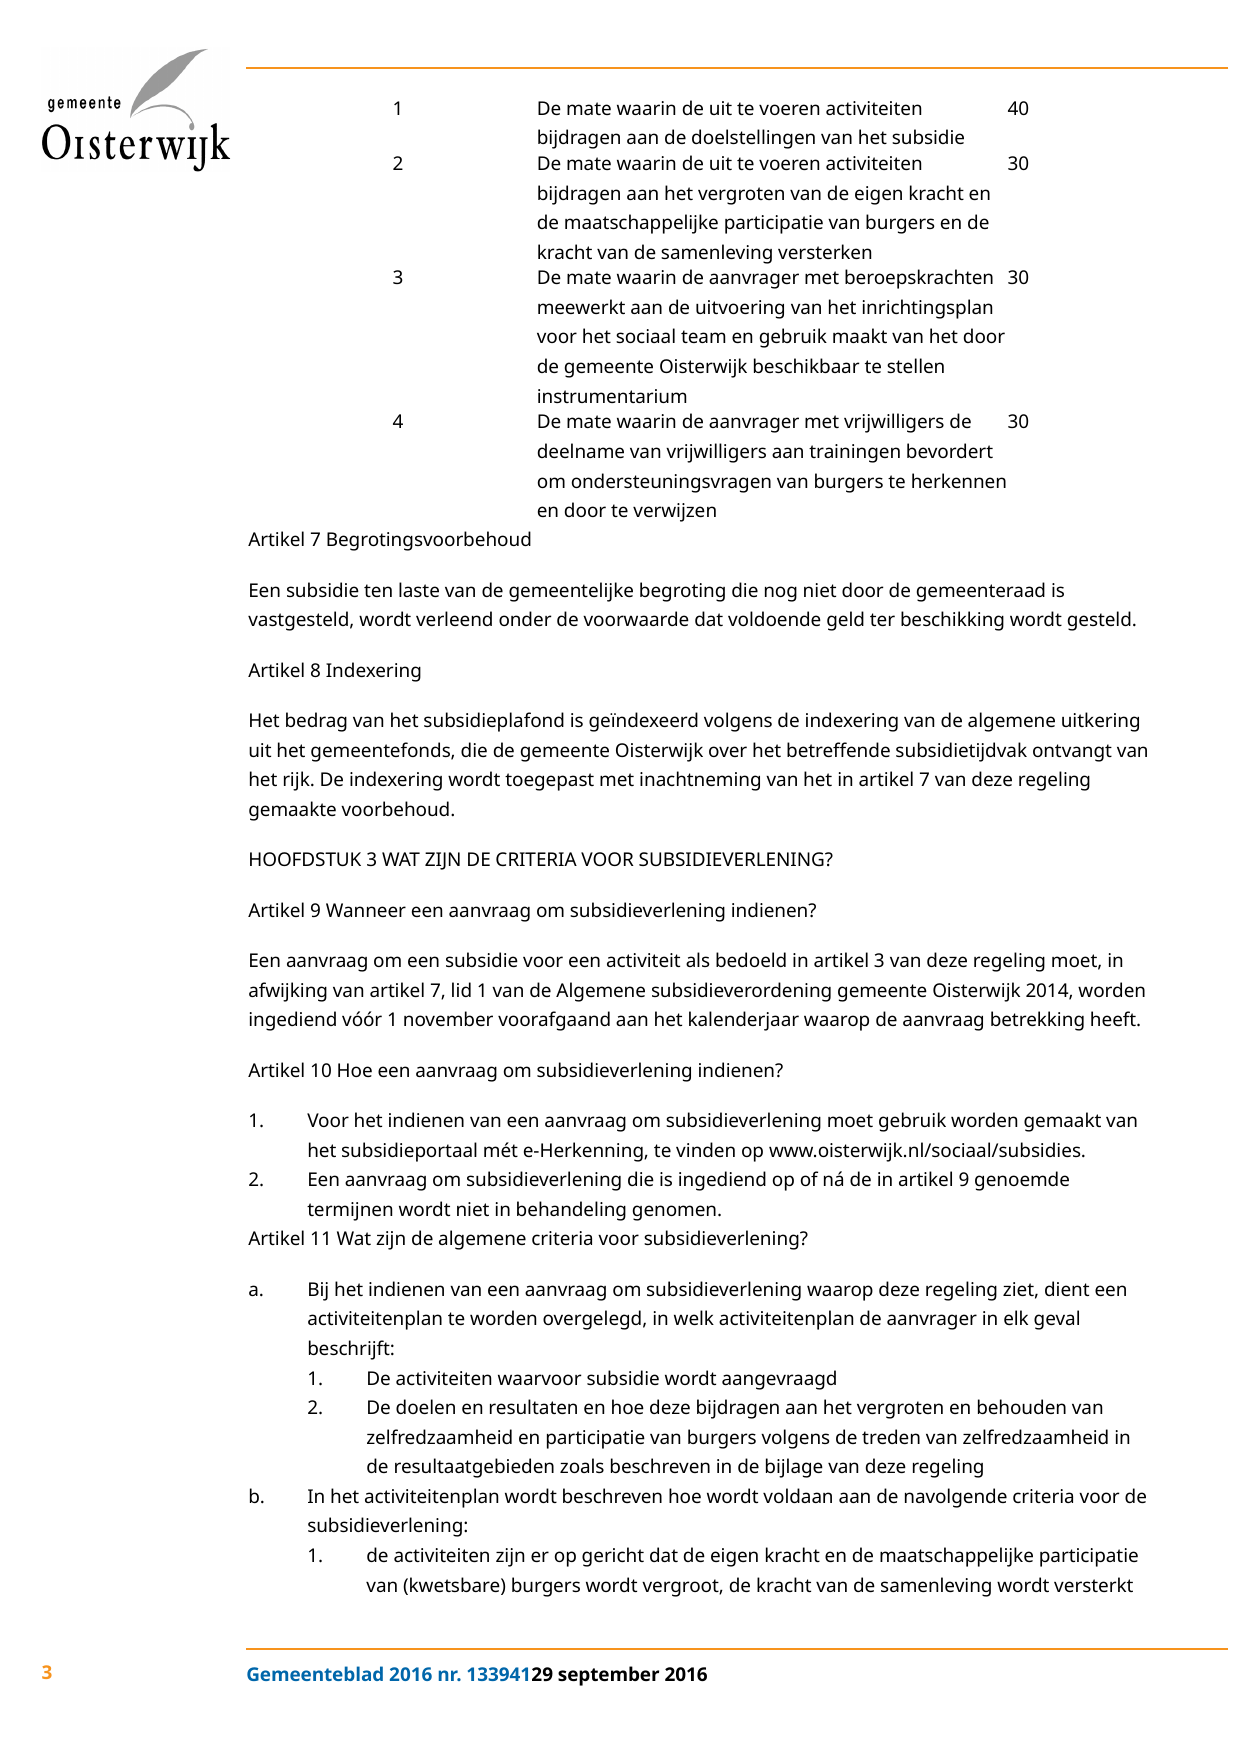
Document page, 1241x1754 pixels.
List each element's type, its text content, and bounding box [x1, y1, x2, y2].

list In het activiteitenplan wordt beschreven hoe wordt voldaan aan de navolgende criteria voor de subsidieverlening: [248, 1483, 1152, 1538]
text Artikel 9 Wanneer een aanvraag om subsidieverlening indienen? [248, 897, 1152, 922]
picture [41, 47, 231, 172]
table_cell [248, 265, 392, 409]
table_cell De mate waarin de uit te voeren activiteiten bijdragen aan het vergroten van de eigen kracht en de maatschappelijke participatie van burgers en de kracht van de samenleving versterken [537, 150, 1007, 264]
text Een subsidie ten laste van de gemeentelijke begroting die nog niet door de gemeenteraad is vastgesteld, wordt verleend onder de voorwaarde dat voldoende geld ter beschikking wordt gesteld. [248, 577, 1152, 632]
text Artikel 7 Begrotingsvoorbehoud [248, 526, 1152, 552]
table_cell 4 [392, 409, 537, 523]
table_cell 30 [1007, 265, 1152, 409]
text Artikel 8 Indexering [248, 657, 1152, 682]
table_cell [248, 150, 392, 264]
list Bij het indienen van een aanvraag om subsidieverlening waarop deze regeling ziet, dient een activiteitenplan te worden overgelegd, in welk activiteitenplan de aanvrager in elk geval beschrijft: [248, 1276, 1152, 1361]
list De doelen en resultaten en hoe deze bijdragen aan het vergroten en behouden van zelfredzaamheid en participatie van burgers volgens de treden van zelfredzaamheid in de resultaatgebieden zoals beschreven in de bijlage van deze regeling [307, 1394, 1152, 1479]
table_cell [248, 95, 392, 150]
table_cell 3 [392, 265, 537, 409]
text HOOFDSTUK 3 WAT ZIJN DE CRITERIA VOOR SUBSIDIEVERLENING? [248, 846, 1152, 872]
table_cell 2 [392, 150, 537, 264]
table_cell De mate waarin de aanvrager met vrijwilligers de deelname van vrijwilligers aan trainingen bevordert om ondersteuningsvragen van burgers te herkennen en door te verwijzen [537, 409, 1007, 523]
list Voor het indienen van een aanvraag om subsidieverlening moet gebruik worden gemaakt van het subsidieportaal mét e-Herkenning, te vinden op www.oisterwijk.nl/sociaal/subsidies. [248, 1107, 1152, 1162]
table_cell [248, 409, 392, 523]
list De activiteiten waarvoor subsidie wordt aangevraagd [307, 1365, 1152, 1390]
text Een aanvraag om een subsidie voor een activiteit als bedoeld in artikel 3 van deze regeling moet, in afwijking van artikel 7, lid 1 van de Algemene subsidieverordening gemeente Oisterwijk 2014, worden ingediend vóór 1 november voorafgaand aan het kalenderjaar waarop de aanvraag betrekking heeft. [248, 947, 1152, 1032]
table_cell 1 [392, 95, 537, 150]
table_cell 30 [1007, 409, 1152, 523]
list Een aanvraag om subsidieverlening die is ingediend op of ná de in artikel 9 genoemde termijnen wordt niet in behandeling genomen. [248, 1166, 1152, 1222]
table_cell 40 [1007, 95, 1152, 150]
table_cell De mate waarin de aanvrager met beroepskrachten meewerkt aan de uitvoering van het inrichtingsplan voor het sociaal team en gebruik maakt van het door de gemeente Oisterwijk beschikbaar te stellen instrumentarium [537, 265, 1007, 409]
text Het bedrag van het subsidieplafond is geïndexeerd volgens de indexering van de algemene uitkering uit het gemeentefonds, die de gemeente Oisterwijk over het betreffende subsidietijdvak ontvangt van het rijk. De indexering wordt toegepast met inachtneming van het in artikel 7 van deze regeling gemaakte voorbehoud. [248, 707, 1152, 822]
text Artikel 10 Hoe een aanvraag om subsidieverlening indienen? [248, 1057, 1152, 1082]
table_cell 30 [1007, 150, 1152, 264]
text Artikel 11 Wat zijn de algemene criteria voor subsidieverlening? [248, 1226, 1152, 1251]
list de activiteiten zijn er op gericht dat de eigen kracht en de maatschappelijke participatie van (kwetsbare) burgers wordt vergroot, de kracht van de samenleving wordt versterkt [307, 1542, 1152, 1597]
table_cell De mate waarin de uit te voeren activiteiten bijdragen aan de doelstellingen van het subsidie [537, 95, 1007, 150]
